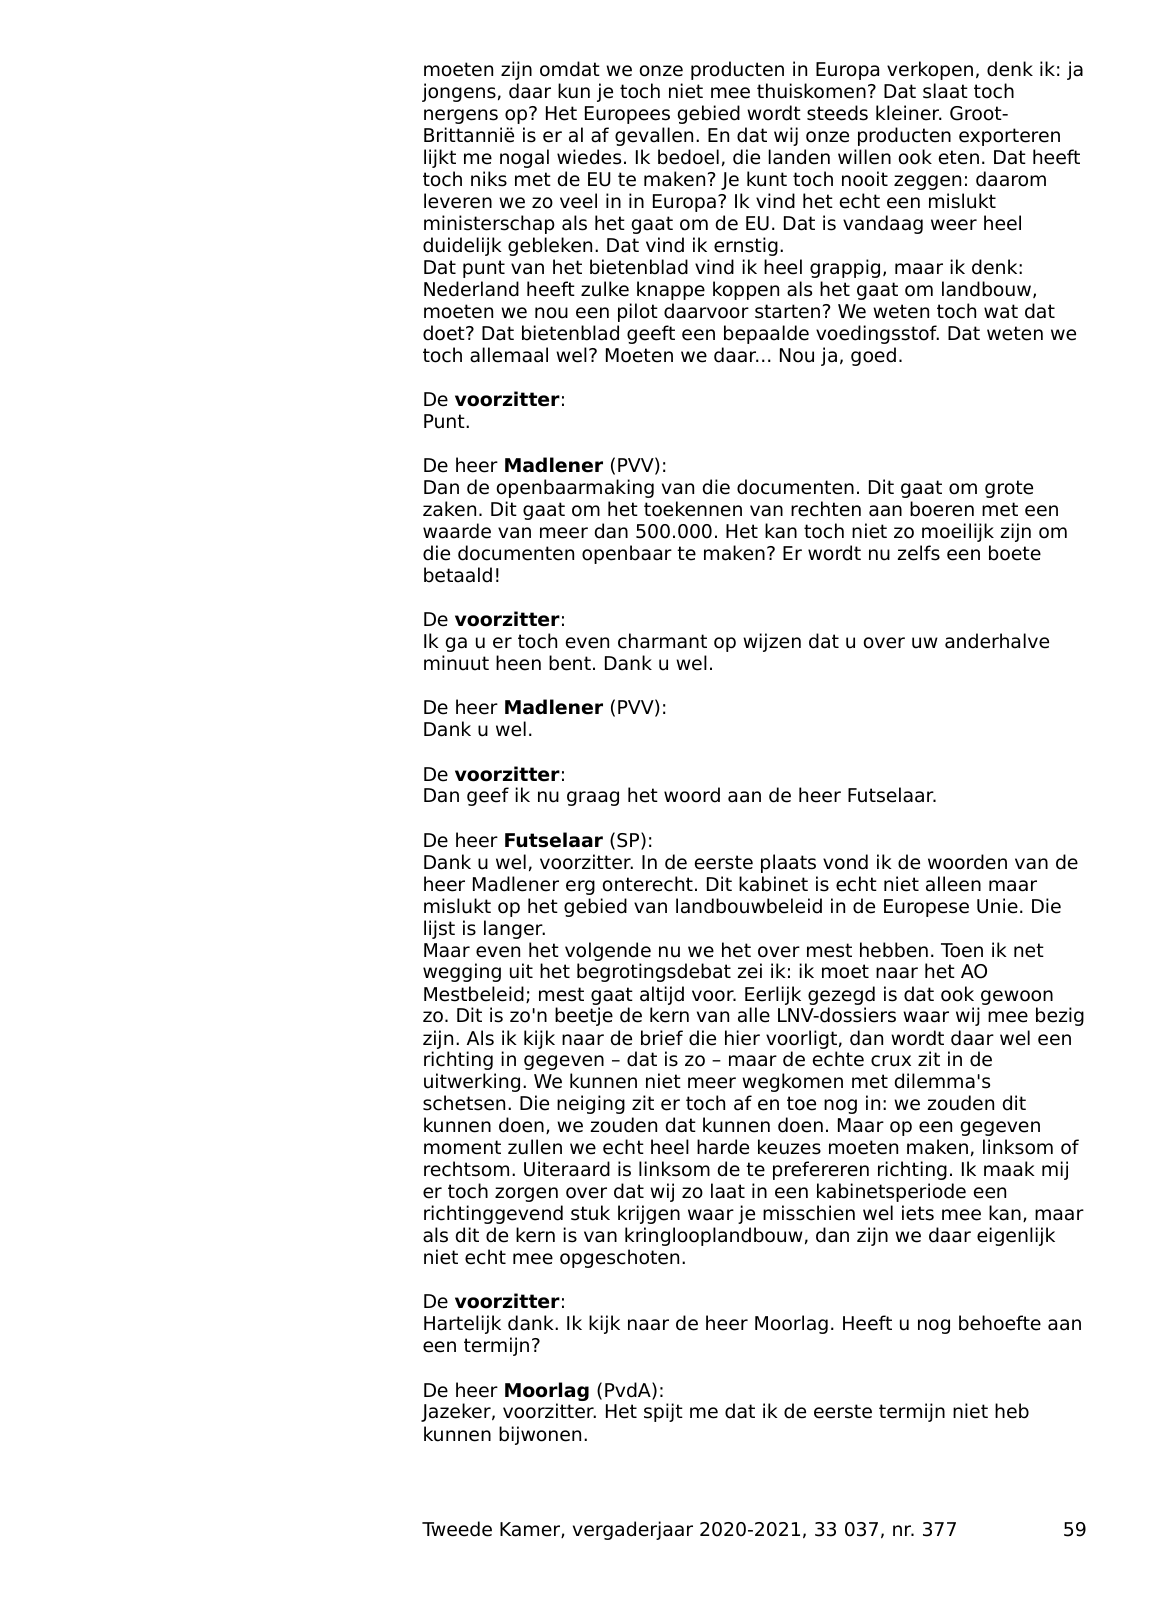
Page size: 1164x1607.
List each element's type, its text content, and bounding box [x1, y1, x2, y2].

text De voorzitter: [422, 609, 1087, 631]
text moeten zijn omdat we onze producten in Europa verkopen, denk ik: ja jongens, daar kun je toch niet mee thuiskomen? Dat slaat toch nergens op? Het Europees gebied wordt steeds kleiner. Groot-Brittannië is er al af gevallen. En dat wij onze producten exporteren lijkt me nogal wiedes. Ik bedoel, die landen willen ook eten. Dat heeft toch niks met de EU te maken? Je kunt toch nooit zeggen: daarom leveren we zo veel in in Europa? Ik vind het echt een mislukt ministerschap als het gaat om de EU. Dat is vandaag weer heel duidelijk gebleken. Dat vind ik ernstig. [422, 59, 1087, 257]
text Dank u wel, voorzitter. In de eerste plaats vond ik de woorden van de heer Madlener erg onterecht. Dit kabinet is echt niet alleen maar mislukt op het gebied van landbouwbeleid in de Europese Unie. Die lijst is langer. [422, 852, 1087, 939]
text De heer Madlener (PVV): [422, 697, 1087, 719]
text Jazeker, voorzitter. Het spijt me dat ik de eerste termijn niet heb kunnen bijwonen. [422, 1401, 1087, 1445]
text Maar even het volgende nu we het over mest hebben. Toen ik net wegging uit het begrotingsdebat zei ik: ik moet naar het AO Mestbeleid; mest gaat altijd voor. Eerlijk gezegd is dat ook gewoon zo. Dit is zo'n beetje de kern van alle LNV-dossiers waar wij mee bezig zijn. Als ik kijk naar de brief die hier voorligt, dan wordt daar wel een richting in gegeven – dat is zo – maar de echte crux zit in de uitwerking. We kunnen niet meer wegkomen met dilemma's schetsen. Die neiging zit er toch af en toe nog in: we zouden dit kunnen doen, we zouden dat kunnen doen. Maar op een gegeven moment zullen we echt heel harde keuzes moeten maken, linksom of rechtsom. Uiteraard is linksom de te prefereren richting. Ik maak mij er toch zorgen over dat wij zo laat in een kabinetsperiode een richtinggevend stuk krijgen waar je misschien wel iets mee kan, maar als dit de kern is van kringlooplandbouw, dan zijn we daar eigenlijk niet echt mee opgeschoten. [422, 939, 1087, 1269]
text Dat punt van het bietenblad vind ik heel grappig, maar ik denk: Nederland heeft zulke knappe koppen als het gaat om landbouw, moeten we nou een pilot daarvoor starten? We weten toch wat dat doet? Dat bietenblad geeft een bepaalde voedingsstof. Dat weten we toch allemaal wel? Moeten we daar... Nou ja, goed. [422, 257, 1087, 367]
text De voorzitter: [422, 763, 1087, 785]
text Punt. [422, 411, 1087, 433]
text Hartelijk dank. Ik kijk naar de heer Moorlag. Heeft u nog behoefte aan een termijn? [422, 1313, 1087, 1357]
text De voorzitter: [422, 389, 1087, 411]
text Ik ga u er toch even charmant op wijzen dat u over uw anderhalve minuut heen bent. Dank u wel. [422, 631, 1087, 675]
text De heer Futselaar (SP): [422, 829, 1087, 852]
text Dan de openbaarmaking van die documenten. Dit gaat om grote zaken. Dit gaat om het toekennen van rechten aan boeren met een waarde van meer dan 500.000. Het kan toch niet zo moeilijk zijn om die documenten openbaar te maken? Er wordt nu zelfs een boete betaald! [422, 477, 1087, 587]
text De voorzitter: [422, 1291, 1087, 1313]
text Dank u wel. [422, 719, 1087, 741]
text De heer Madlener (PVV): [422, 455, 1087, 477]
text De heer Moorlag (PvdA): [422, 1379, 1087, 1401]
text Dan geef ik nu graag het woord aan de heer Futselaar. [422, 785, 1087, 807]
